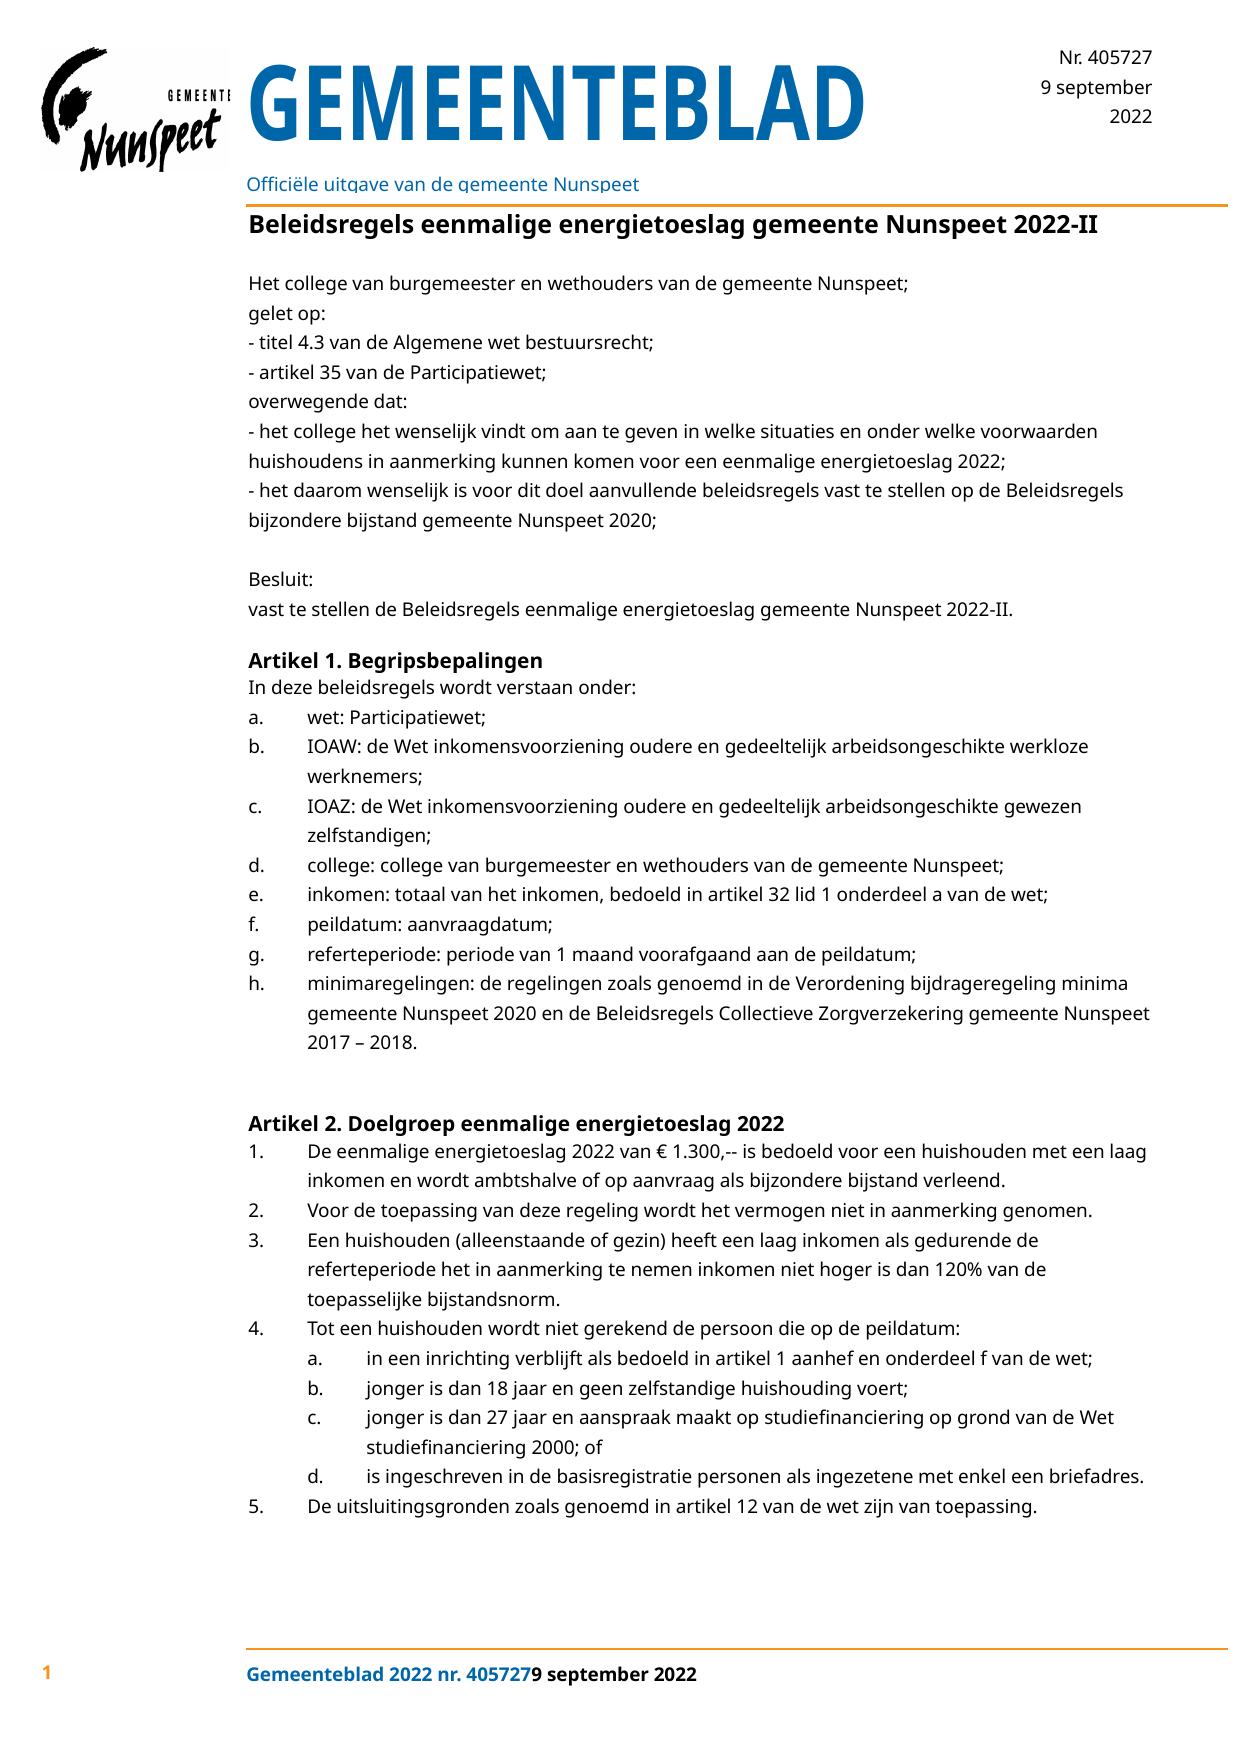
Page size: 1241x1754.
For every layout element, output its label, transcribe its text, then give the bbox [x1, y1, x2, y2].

list De uitsluitingsgronden zoals genoemd in artikel 12 van de wet zijn van toepassing. [248, 1493, 1152, 1519]
text gelet op: [248, 300, 1152, 326]
text Besluit: [248, 566, 1152, 592]
list is ingeschreven in de basisregistratie personen als ingezetene met enkel een briefadres. [307, 1463, 1152, 1489]
list jonger is dan 27 jaar en aanspraak maakt op studiefinanciering op grond van de Wet studiefinanciering 2000; of [307, 1404, 1152, 1459]
list college: college van burgemeester en wethouders van de gemeente Nunspeet; [248, 852, 1152, 878]
text vast te stellen de Beleidsregels eenmalige energietoeslag gemeente Nunspeet 2022-II. [248, 596, 1152, 621]
list inkomen: totaal van het inkomen, bedoeld in artikel 32 lid 1 onderdeel a van de wet; [248, 882, 1152, 907]
list wet: Participatiewet; [248, 704, 1152, 730]
list De eenmalige energietoeslag 2022 van € 1.300,-- is bedoeld voor een huishouden met een laag inkomen en wordt ambtshalve of op aanvraag als bijzondere bijstand verleend. [248, 1138, 1152, 1193]
list Tot een huishouden wordt niet gerekend de persoon die op de peildatum: [248, 1316, 1152, 1341]
text - artikel 35 van de Participatiewet; [248, 359, 1152, 385]
list jonger is dan 18 jaar en geen zelfstandige huishouding voert; [307, 1375, 1152, 1400]
list peildatum: aanvraagdatum; [248, 911, 1152, 937]
list minimaregelingen: de regelingen zoals genoemd in de Verordening bijdrageregeling minima gemeente Nunspeet 2020 en de Beleidsregels Collectieve Zorgverzekering gemeente Nunspeet 2017 – 2018. [248, 970, 1152, 1055]
text overwegende dat: [248, 389, 1152, 414]
list Een huishouden (alleenstaande of gezin) heeft een laag inkomen als gedurende de referteperiode het in aanmerking te nemen inkomen niet hoger is dan 120% van de toepasselijke bijstandsnorm. [248, 1227, 1152, 1312]
text Beleidsregels eenmalige energietoeslag gemeente Nunspeet 2022-II [248, 207, 1152, 241]
text - het college het wenselijk vindt om aan te geven in welke situaties en onder welke voorwaarden [248, 418, 1152, 444]
text In deze beleidsregels wordt verstaan onder: [248, 674, 1152, 700]
picture [41, 47, 231, 172]
text - het daarom wenselijk is voor dit doel aanvullende beleidsregels vast te stellen op de Beleidsregels bijzondere bijstand gemeente Nunspeet 2020; [248, 477, 1152, 533]
text Artikel 2. Doelgroep eenmalige energietoeslag 2022 [248, 1109, 1152, 1138]
list referteperiode: periode van 1 maand voorafgaand aan de peildatum; [248, 941, 1152, 967]
text - titel 4.3 van de Algemene wet bestuursrecht; [248, 329, 1152, 355]
text Artikel 1. Begripsbepalingen [248, 646, 1152, 674]
text huishoudens in aanmerking kunnen komen voor een eenmalige energietoeslag 2022; [248, 448, 1152, 473]
list Voor de toepassing van deze regeling wordt het vermogen niet in aanmerking genomen. [248, 1197, 1152, 1223]
list in een inrichting verblijft als bedoeld in artikel 1 aanhef en onderdeel f van de wet; [307, 1345, 1152, 1371]
list IOAZ: de Wet inkomensvoorziening oudere en gedeeltelijk arbeidsongeschikte gewezen zelfstandigen; [248, 793, 1152, 848]
text Het college van burgemeester en wethouders van de gemeente Nunspeet; [248, 270, 1152, 296]
list IOAW: de Wet inkomensvoorziening oudere en gedeeltelijk arbeidsongeschikte werkloze werknemers; [248, 734, 1152, 789]
